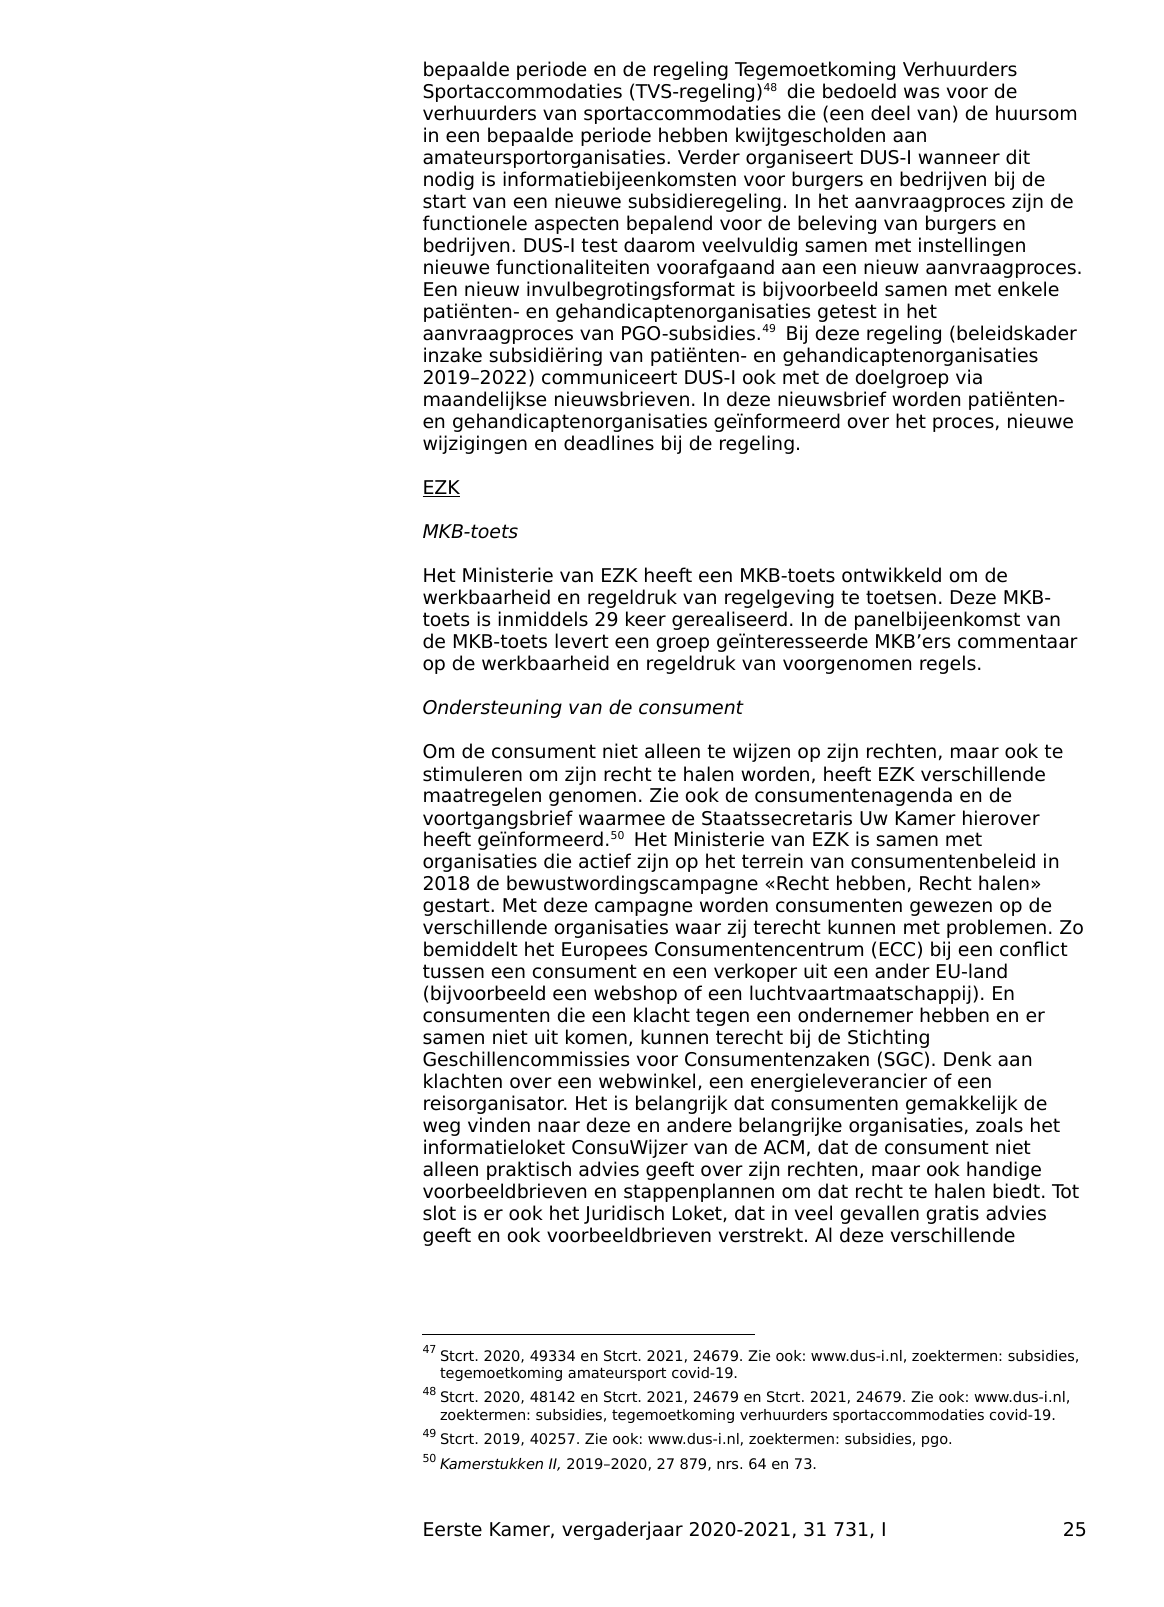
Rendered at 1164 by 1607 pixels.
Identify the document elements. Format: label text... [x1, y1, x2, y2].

subtitle Ondersteuning van de consument [422, 697, 1087, 719]
subtitle MKB-toets [422, 521, 1087, 543]
text bepaalde periode en de regeling Tegemoetkoming Verhuurders Sportaccommodaties (TVS-regeling) die bedoeld was voor de verhuurders van sportaccommodaties die (een deel van) de huursom in een bepaalde periode hebben kwijtgescholden aan amateursportorganisaties. Verder organiseert DUS-I wanneer dit nodig is informatiebijeenkomsten voor burgers en bedrijven bij de start van een nieuwe subsidieregeling. In het aanvraagproces zijn de functionele aspecten bepalend voor de beleving van burgers en bedrijven. DUS-I test daarom veelvuldig samen met instellingen nieuwe functionaliteiten voorafgaand aan een nieuw aanvraagproces. Een nieuw invulbegrotingsformat is bijvoorbeeld samen met enkele patiënten- en gehandicaptenorganisaties getest in het aanvraagproces van PGO-subsidies. Bij deze regeling (beleidskader inzake subsidiëring van patiënten- en gehandicaptenorganisaties 2019–2022) communiceert DUS-I ook met de doelgroep via maandelijkse nieuwsbrieven. In deze nieuwsbrief worden patiënten- en gehandicaptenorganisaties geïnformeerd over het proces, nieuwe wijzigingen en deadlines bij de regeling. [422, 59, 1087, 455]
text Stcrt. 2019, 40257. Zie ook: www.dus-i.nl, zoektermen: subsidies, pgo. [422, 1427, 1087, 1449]
text Kamerstukken II, 2019–2020, 27 879, nrs. 64 en 73. [422, 1452, 1087, 1474]
text Om de consument niet alleen te wijzen op zijn rechten, maar ook te stimuleren om zijn recht te halen worden, heeft EZK verschillende maatregelen genomen. Zie ook de consumentenagenda en de voortgangsbrief waarmee de Staatssecretaris Uw Kamer hierover heeft geïnformeerd. Het Ministerie van EZK is samen met organisaties die actief zijn op het terrein van consumentenbeleid in 2018 de bewustwordingscampagne «Recht hebben, Recht halen» gestart. Met deze campagne worden consumenten gewezen op de verschillende organisaties waar zij terecht kunnen met problemen. Zo bemiddelt het Europees Consumentencentrum (ECC) bij een conflict tussen een consument en een verkoper uit een ander EU-land (bijvoorbeeld een webshop of een luchtvaartmaatschappij). En consumenten die een klacht tegen een ondernemer hebben en er samen niet uit komen, kunnen terecht bij de Stichting Geschillencommissies voor Consumentenzaken (SGC). Denk aan klachten over een webwinkel, een energieleverancier of een reisorganisator. Het is belangrijk dat consumenten gemakkelijk de weg vinden naar deze en andere belangrijke organisaties, zoals het informatieloket ConsuWijzer van de ACM, dat de consument niet alleen praktisch advies geeft over zijn rechten, maar ook handige voorbeeldbrieven en stappenplannen om dat recht te halen biedt. Tot slot is er ook het Juridisch Loket, dat in veel gevallen gratis advies geeft en ook voorbeeldbrieven verstrekt. Al deze verschillende [422, 741, 1087, 1247]
text Stcrt. 2020, 49334 en Stcrt. 2021, 24679. Zie ook: www.dus-i.nl, zoektermen: subsidies, tegemoetkoming amateursport covid-19. [422, 1343, 1087, 1382]
text Het Ministerie van EZK heeft een MKB-toets ontwikkeld om de werkbaarheid en regeldruk van regelgeving te toetsen. Deze MKB-toets is inmiddels 29 keer gerealiseerd. In de panelbijeenkomst van de MKB-toets levert een groep geïnteresseerde MKB’ers commentaar op de werkbaarheid en regeldruk van voorgenomen regels. [422, 565, 1087, 675]
text Stcrt. 2020, 48142 en Stcrt. 2021, 24679 en Stcrt. 2021, 24679. Zie ook: www.dus-i.nl, zoektermen: subsidies, tegemoetkoming verhuurders sportaccommodaties covid-19. [422, 1385, 1087, 1424]
subtitle EZK [422, 477, 1087, 499]
